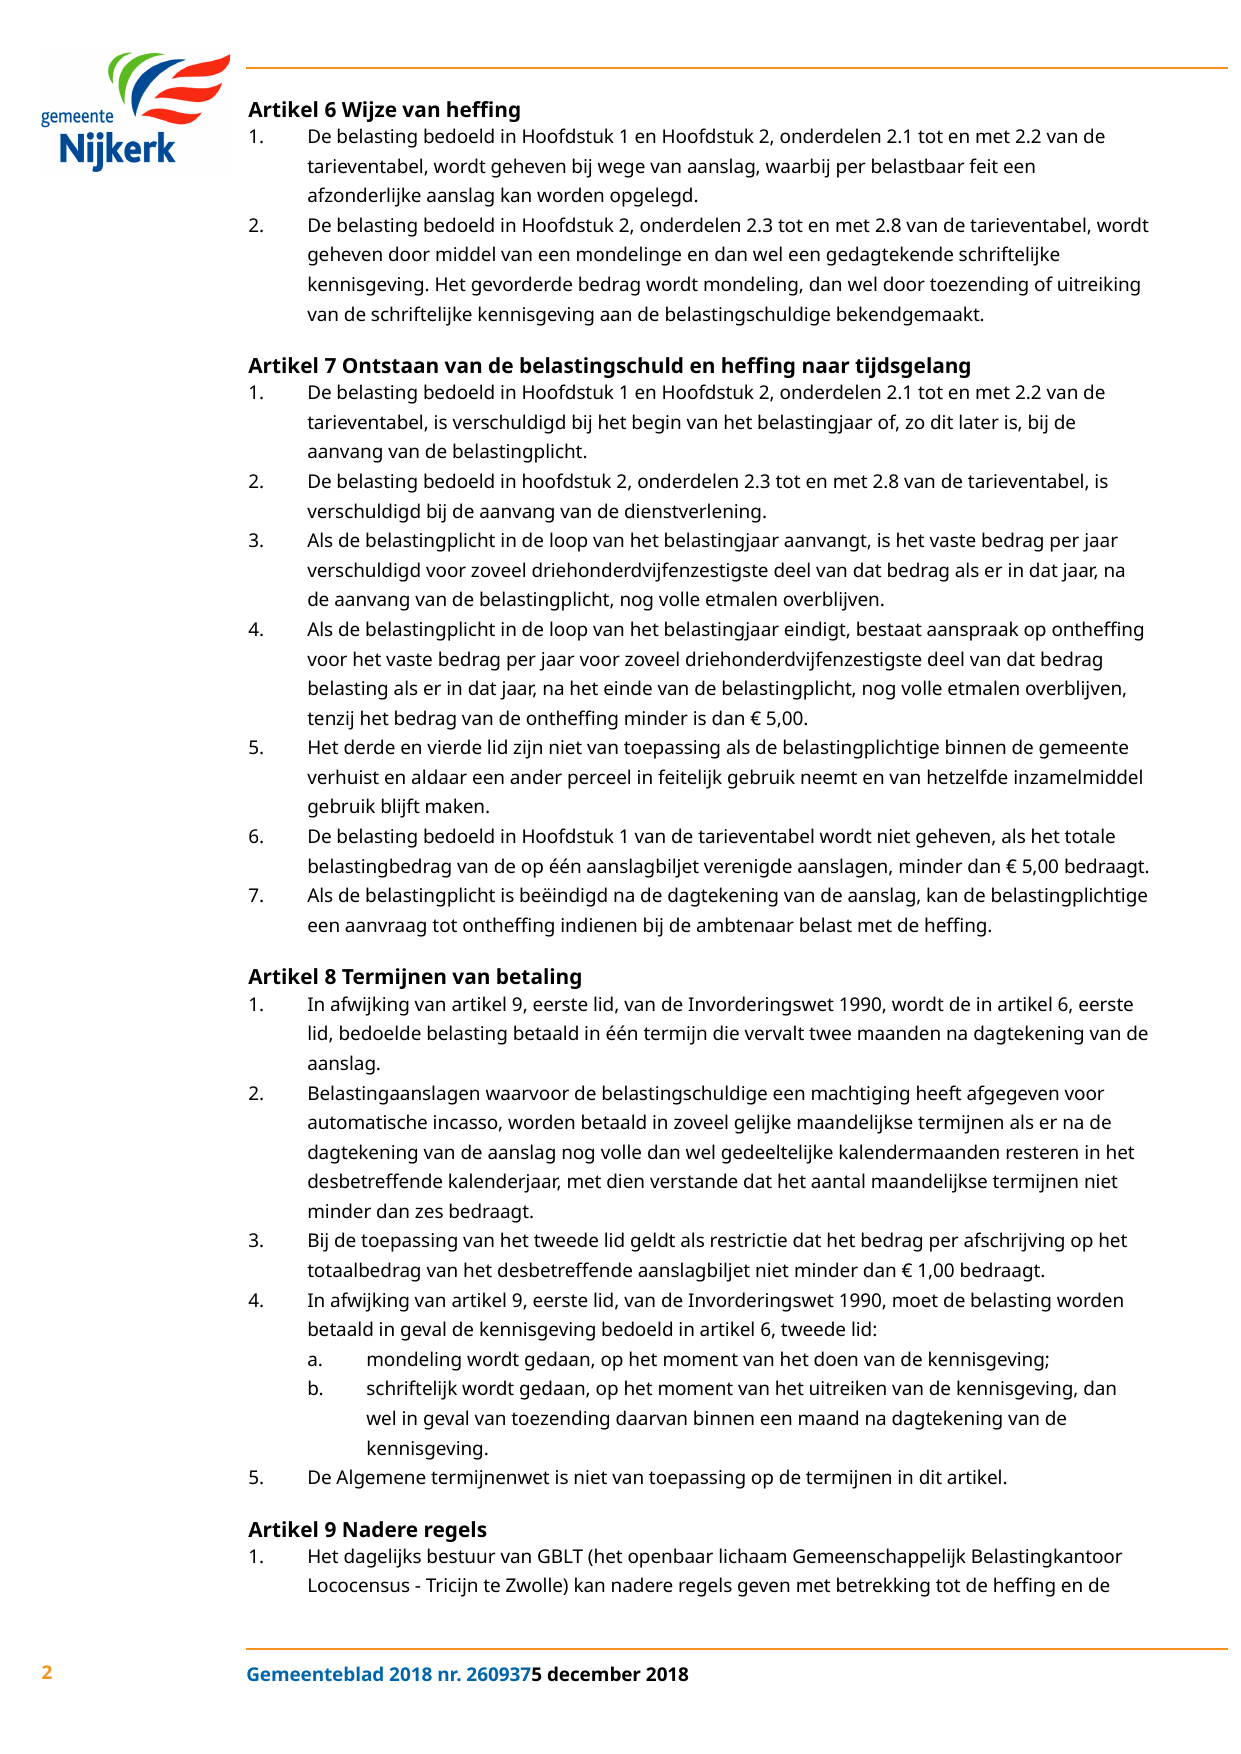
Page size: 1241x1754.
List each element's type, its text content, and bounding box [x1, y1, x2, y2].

list Als de belastingplicht in de loop van het belastingjaar eindigt, bestaat aanspraak op ontheffing voor het vaste bedrag per jaar voor zoveel driehonderdvijfenzestigste deel van dat bedrag belasting als er in dat jaar, na het einde van de belastingplicht, nog volle etmalen overblijven, tenzij het bedrag van de ontheffing minder is dan € 5,00. [248, 616, 1152, 731]
list mondeling wordt gedaan, op het moment van het doen van de kennisgeving; [307, 1346, 1152, 1372]
list In afwijking van artikel 9, eerste lid, van de Invorderingswet 1990, wordt de in artikel 6, eerste lid, bedoelde belasting betaald in één termijn die vervalt twee maanden na dagtekening van de aanslag. [248, 991, 1152, 1076]
text Artikel 9 Nadere regels [248, 1515, 1152, 1543]
list schriftelijk wordt gedaan, op het moment van het uitreiken van de kennisgeving, dan wel in geval van toezending daarvan binnen een maand na dagtekening van de kennisgeving. [307, 1376, 1152, 1460]
list Belastingaanslagen waarvoor de belastingschuldige een machtiging heeft afgegeven voor automatische incasso, worden betaald in zoveel gelijke maandelijkse termijnen als er na de dagtekening van de aanslag nog volle dan wel gedeeltelijke kalendermaanden resteren in het desbetreffende kalenderjaar, met dien verstande dat het aantal maandelijkse termijnen niet minder dan zes bedraagt. [248, 1080, 1152, 1224]
text Artikel 6 Wijze van heffing [248, 95, 1152, 123]
picture [41, 47, 231, 172]
list Als de belastingplicht is beëindigd na de dagtekening van de aanslag, kan de belastingplichtige een aanvraag tot ontheffing indienen bij de ambtenaar belast met de heffing. [248, 882, 1152, 938]
text Artikel 8 Termijnen van betaling [248, 962, 1152, 991]
list Het dagelijks bestuur van GBLT (het openbaar lichaam Gemeenschappelijk Belastingkantoor Lococensus - Tricijn te Zwolle) kan nadere regels geven met betrekking tot de heffing en de [248, 1543, 1152, 1598]
list De belasting bedoeld in Hoofdstuk 1 en Hoofdstuk 2, onderdelen 2.1 tot en met 2.2 van de tarieventabel, wordt geheven bij wege van aanslag, waarbij per belastbaar feit een afzonderlijke aanslag kan worden opgelegd. [248, 123, 1152, 208]
list De belasting bedoeld in Hoofdstuk 1 van de tarieventabel wordt niet geheven, als het totale belastingbedrag van de op één aanslagbiljet verenigde aanslagen, minder dan € 5,00 bedraagt. [248, 823, 1152, 879]
list De Algemene termijnenwet is niet van toepassing op de termijnen in dit artikel. [248, 1464, 1152, 1490]
list In afwijking van artikel 9, eerste lid, van de Invorderingswet 1990, moet de belasting worden betaald in geval de kennisgeving bedoeld in artikel 6, tweede lid: [248, 1287, 1152, 1342]
list Bij de toepassing van het tweede lid geldt als restrictie dat het bedrag per afschrijving op het totaalbedrag van het desbetreffende aanslagbiljet niet minder dan € 1,00 bedraagt. [248, 1228, 1152, 1283]
list Het derde en vierde lid zijn niet van toepassing als de belastingplichtige binnen de gemeente verhuist en aldaar een ander perceel in feitelijk gebruik neemt en van hetzelfde inzamelmiddel gebruik blijft maken. [248, 734, 1152, 819]
text Artikel 7 Ontstaan van de belastingschuld en heffing naar tijdsgelang [248, 351, 1152, 379]
list De belasting bedoeld in Hoofdstuk 1 en Hoofdstuk 2, onderdelen 2.1 tot en met 2.2 van de tarieventabel, is verschuldigd bij het begin van het belastingjaar of, zo dit later is, bij de aanvang van de belastingplicht. [248, 379, 1152, 464]
list De belasting bedoeld in hoofdstuk 2, onderdelen 2.3 tot en met 2.8 van de tarieventabel, is verschuldigd bij de aanvang van de dienstverlening. [248, 468, 1152, 524]
list De belasting bedoeld in Hoofdstuk 2, onderdelen 2.3 tot en met 2.8 van de tarieventabel, wordt geheven door middel van een mondelinge en dan wel een gedagtekende schriftelijke kennisgeving. Het gevorderde bedrag wordt mondeling, dan wel door toezending of uitreiking van de schriftelijke kennisgeving aan de belastingschuldige bekendgemaakt. [248, 212, 1152, 326]
list Als de belastingplicht in de loop van het belastingjaar aanvangt, is het vaste bedrag per jaar verschuldigd voor zoveel driehonderdvijfenzestigste deel van dat bedrag als er in dat jaar, na de aanvang van de belastingplicht, nog volle etmalen overblijven. [248, 527, 1152, 612]
